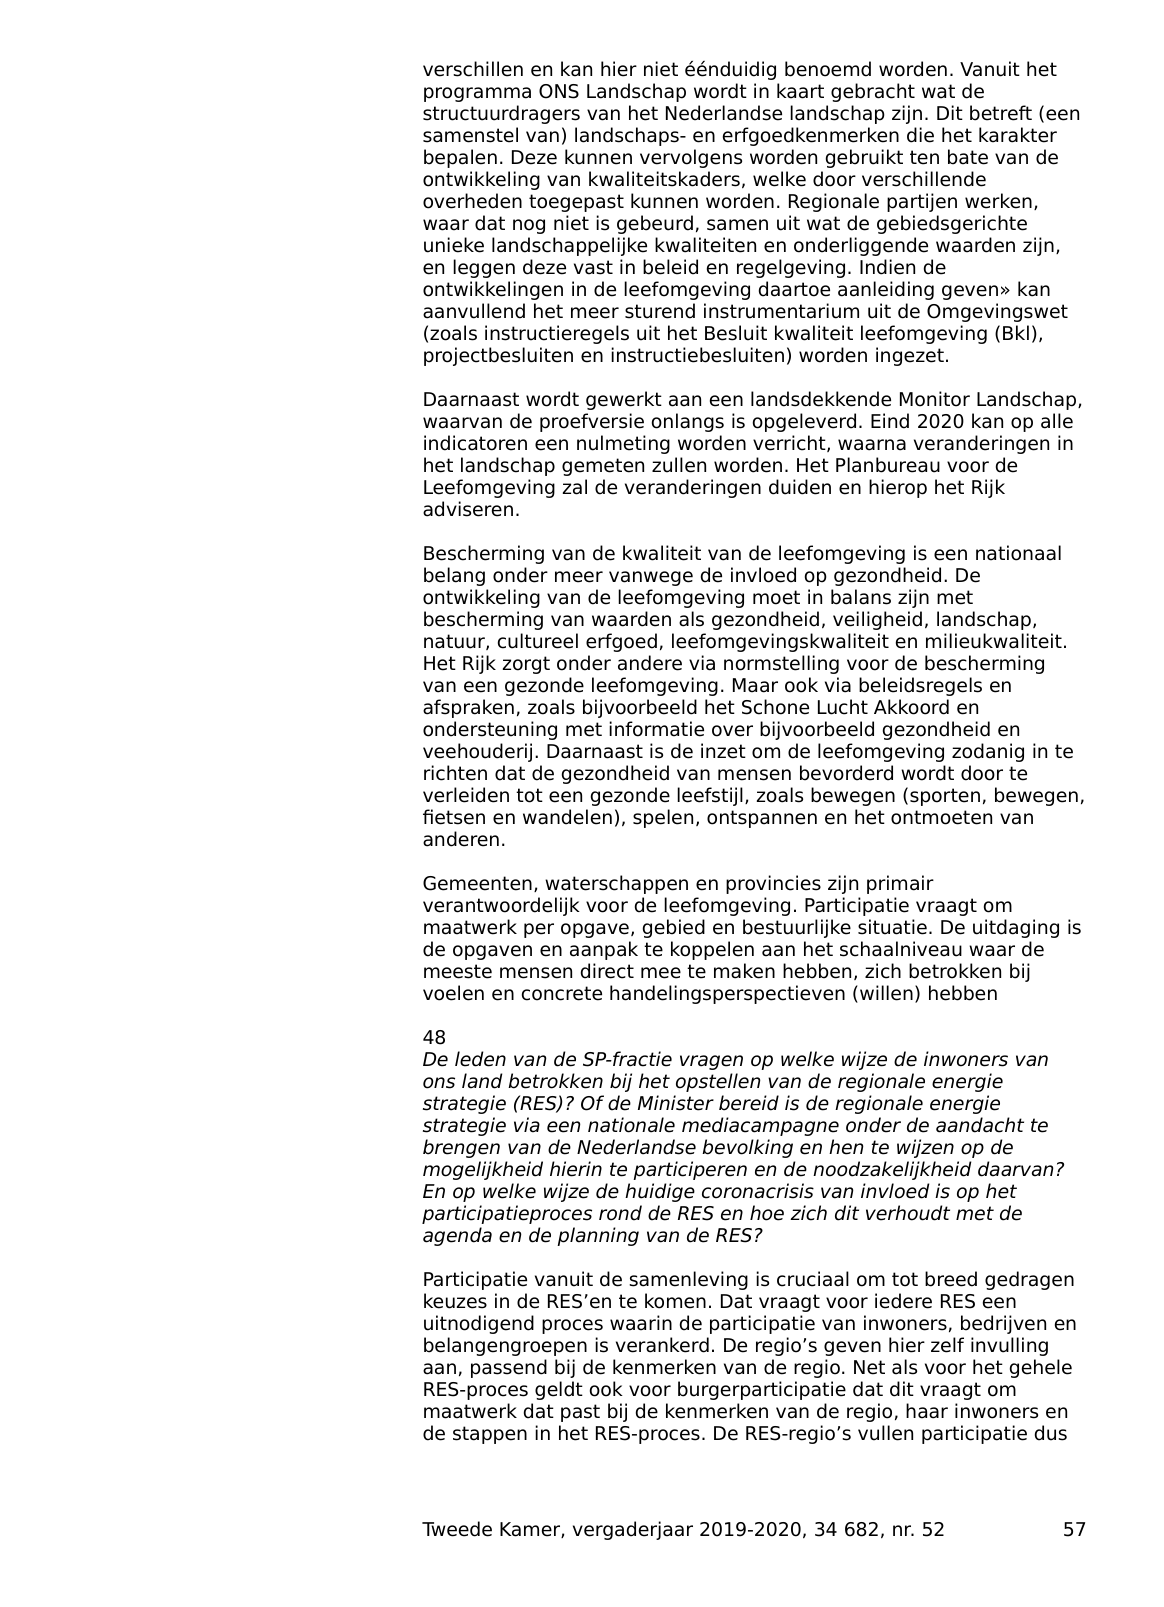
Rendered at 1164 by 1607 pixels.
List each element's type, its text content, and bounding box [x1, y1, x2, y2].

text Bescherming van de kwaliteit van de leefomgeving is een nationaal belang onder meer vanwege de invloed op gezondheid. De ontwikkeling van de leefomgeving moet in balans zijn met bescherming van waarden als gezondheid, veiligheid, landschap, natuur, cultureel erfgoed, leefomgevingskwaliteit en milieukwaliteit. Het Rijk zorgt onder andere via normstelling voor de bescherming van een gezonde leefomgeving. Maar ook via beleidsregels en afspraken, zoals bijvoorbeeld het Schone Lucht Akkoord en ondersteuning met informatie over bijvoorbeeld gezondheid en veehouderij. Daarnaast is de inzet om de leefomgeving zodanig in te richten dat de gezondheid van mensen bevorderd wordt door te verleiden tot een gezonde leefstijl, zoals bewegen (sporten, bewegen, fietsen en wandelen), spelen, ontspannen en het ontmoeten van anderen. [422, 543, 1087, 851]
text Daarnaast wordt gewerkt aan een landsdekkende Monitor Landschap, waarvan de proefversie onlangs is opgeleverd. Eind 2020 kan op alle indicatoren een nulmeting worden verricht, waarna veranderingen in het landschap gemeten zullen worden. Het Planbureau voor de Leefomgeving zal de veranderingen duiden en hierop het Rijk adviseren. [422, 389, 1087, 521]
text Gemeenten, waterschappen en provincies zijn primair verantwoordelijk voor de leefomgeving. Participatie vraagt om maatwerk per opgave, gebied en bestuurlijke situatie. De uitdaging is de opgaven en aanpak te koppelen aan het schaalniveau waar de meeste mensen direct mee te maken hebben, zich betrokken bij voelen en concrete handelingsperspectieven (willen) hebben [422, 873, 1087, 1005]
text De leden van de SP-fractie vragen op welke wijze de inwoners van ons land betrokken bij het opstellen van de regionale energie strategie (RES)? Of de Minister bereid is de regionale energie strategie via een nationale mediacampagne onder de aandacht te brengen van de Nederlandse bevolking en hen te wijzen op de mogelijkheid hierin te participeren en de noodzakelijkheid daarvan? En op welke wijze de huidige coronacrisis van invloed is op het participatieproces rond de RES en hoe zich dit verhoudt met de agenda en de planning van de RES? [422, 1049, 1087, 1247]
text Participatie vanuit de samenleving is cruciaal om tot breed gedragen keuzes in de RES’en te komen. Dat vraagt voor iedere RES een uitnodigend proces waarin de participatie van inwoners, bedrijven en belangengroepen is verankerd. De regio’s geven hier zelf invulling aan, passend bij de kenmerken van de regio. Net als voor het gehele RES-proces geldt ook voor burgerparticipatie dat dit vraagt om maatwerk dat past bij de kenmerken van de regio, haar inwoners en de stappen in het RES-proces. De RES-regio’s vullen participatie dus [422, 1269, 1087, 1445]
text 48 [422, 1027, 1087, 1049]
text verschillen en kan hier niet éénduidig benoemd worden. Vanuit het programma ONS Landschap wordt in kaart gebracht wat de structuurdragers van het Nederlandse landschap zijn. Dit betreft (een samenstel van) landschaps- en erfgoedkenmerken die het karakter bepalen. Deze kunnen vervolgens worden gebruikt ten bate van de ontwikkeling van kwaliteitskaders, welke door verschillende overheden toegepast kunnen worden. Regionale partijen werken, waar dat nog niet is gebeurd, samen uit wat de gebiedsgerichte unieke landschappelijke kwaliteiten en onderliggende waarden zijn, en leggen deze vast in beleid en regelgeving. Indien de ontwikkelingen in de leefomgeving daartoe aanleiding geven» kan aanvullend het meer sturend instrumentarium uit de Omgevingswet (zoals instructieregels uit het Besluit kwaliteit leefomgeving (Bkl), projectbesluiten en instructiebesluiten) worden ingezet. [422, 59, 1087, 367]
